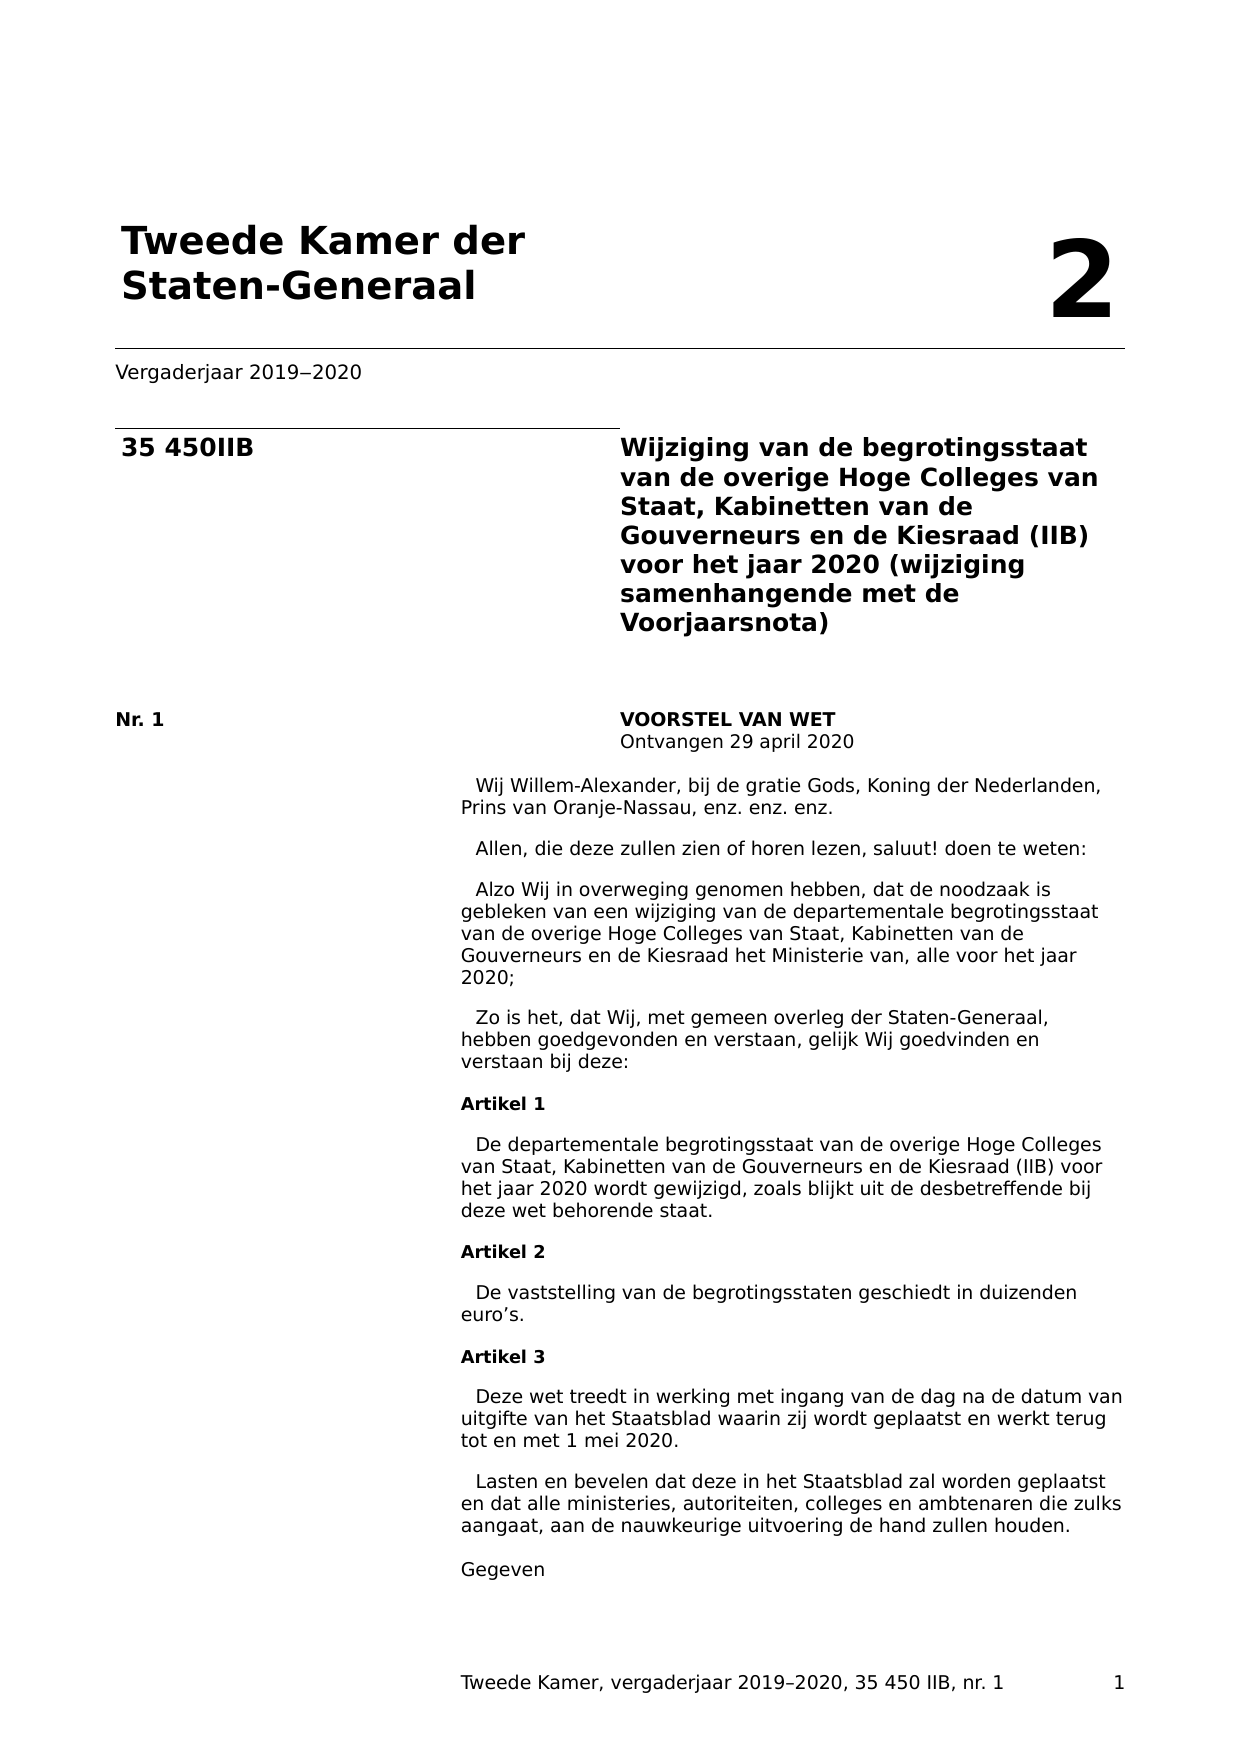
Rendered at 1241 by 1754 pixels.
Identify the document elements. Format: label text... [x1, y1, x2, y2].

table_header Tweede Kamer der Staten-Generaal [115, 213, 620, 348]
table_header 35 450IIB [115, 429, 620, 643]
text Wij Willem-Alexander, bij de gratie Gods, Koning der Nederlanden, Prins van Oranje-Nassau, enz. enz. enz. [461, 775, 1125, 819]
text De vaststelling van de begrotingsstaten geschiedt in duizenden euro’s. [461, 1282, 1125, 1326]
title Artikel 3 [461, 1345, 1125, 1368]
title Artikel 2 [461, 1240, 1125, 1263]
text De departementale begrotingsstaat van de overige Hoge Colleges van Staat, Kabinetten van de Gouverneurs en de Kiesraad (IIB) voor het jaar 2020 wordt gewijzigd, zoals blijkt uit de desbetreffende bij deze wet behorende staat. [461, 1134, 1125, 1222]
text Alzo Wij in overweging genomen hebben, dat de noodzaak is gebleken van een wijziging van de departementale begrotingsstaat van de overige Hoge Colleges van Staat, Kabinetten van de Gouverneurs en de Kiesraad het Ministerie van, alle voor het jaar 2020; [461, 879, 1125, 988]
table_header Nr. 1 [115, 709, 620, 775]
text Gegeven [461, 1559, 1125, 1581]
text Allen, die deze zullen zien of horen lezen, saluut! doen te weten: [461, 838, 1125, 860]
table_header 2 [620, 213, 1125, 348]
table_header Voorstel van Wet Ontvangen 29 april 2020 [620, 709, 1125, 775]
text Zo is het, dat Wij, met gemeen overleg der Staten-Generaal, hebben goedgevonden en verstaan, gelijk Wij goedvinden en verstaan bij deze: [461, 1007, 1125, 1073]
title Artikel 1 [461, 1092, 1125, 1115]
text Lasten en bevelen dat deze in het Staatsblad zal worden geplaatst en dat alle ministeries, autoriteiten, colleges en ambtenaren die zulks aangaat, aan de nauwkeurige uitvoering de hand zullen houden. [461, 1471, 1125, 1537]
text Deze wet treedt in werking met ingang van de dag na de datum van uitgifte van het Staatsblad waarin zij wordt geplaatst en werkt terug tot en met 1 mei 2020. [461, 1386, 1125, 1452]
table_header Wijziging van de begrotingsstaat van de overige Hoge Colleges van Staat, Kabinetten van de Gouverneurs en de Kiesraad (IIB) voor het jaar 2020 (wijziging samenhangende met de Voorjaarsnota) [620, 428, 1125, 643]
table_cell Vergaderjaar 2019‒2020 [115, 349, 1125, 384]
